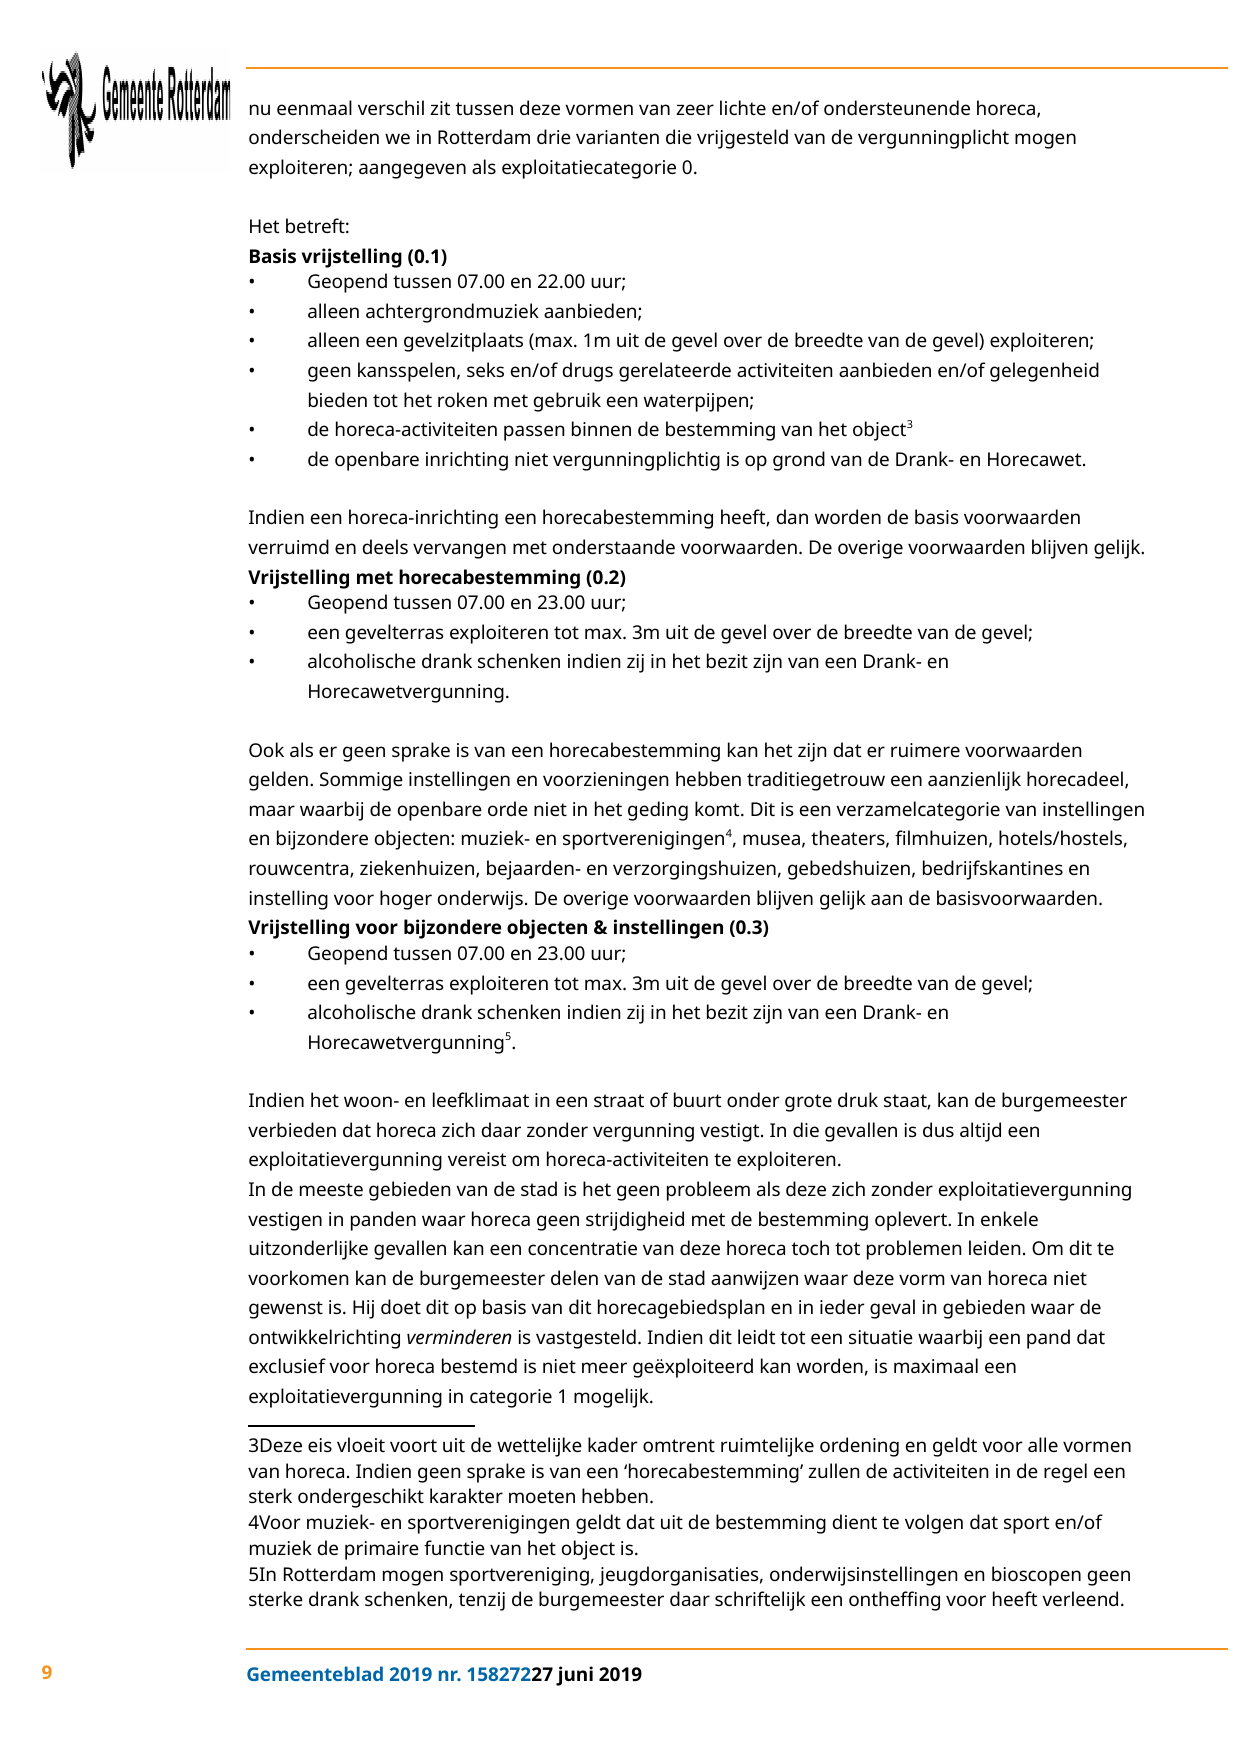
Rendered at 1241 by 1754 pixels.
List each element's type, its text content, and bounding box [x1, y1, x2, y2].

text Indien een horeca-inrichting een horecabestemming heeft, dan worden de basis voorwaarden verruimd en deels vervangen met onderstaande voorwaarden. De overige voorwaarden blijven gelijk. [248, 504, 1152, 560]
text In de meeste gebieden van de stad is het geen probleem als deze zich zonder exploitatievergunning vestigen in panden waar horeca geen strijdigheid met de bestemming oplevert. In enkele uitzonderlijke gevallen kan een concentratie van deze horeca toch tot problemen leiden. Om dit te voorkomen kan de burgemeester delen van de stad aanwijzen waar deze vorm van horeca niet gewenst is. Hij doet dit op basis van dit horecagebiedsplan en in ieder geval in gebieden waar de ontwikkelrichting verminderen is vastgesteld. Indien dit leidt tot een situatie waarbij een pand dat exclusief voor horeca bestemd is niet meer geëxploiteerd kan worden, is maximaal een exploitatievergunning in categorie 1 mogelijk. [248, 1176, 1152, 1409]
table_header Vrijstelling met horecabestemming (0.2) [248, 564, 1152, 589]
table_cell Geopend tussen 07.00 en 23.00 uur; een gevelterras exploiteren tot max. 3m uit de gevel over de breedte van de gevel; alcoholische drank schenken indien zij in het bezit zijn van een Drank- en Horecawetvergunning. [248, 590, 1152, 704]
text Voor muziek- en sportverenigingen geldt dat uit de bestemming dient te volgen dat sport en/of muziek de primaire functie van het object is. [248, 1509, 1152, 1561]
text Het betreft: [248, 213, 1152, 239]
table_header Vrijstelling voor bijzondere objecten & instellingen (0.3) [248, 915, 1152, 940]
text Indien het woon- en leefklimaat in een straat of buurt onder grote druk staat, kan de burgemeester verbieden dat horeca zich daar zonder vergunning vestigt. In die gevallen is dus altijd een exploitatievergunning vereist om horeca-activiteiten te exploiteren. [248, 1087, 1152, 1172]
table_cell Geopend tussen 07.00 en 22.00 uur; alleen achtergrondmuziek aanbieden; alleen een gevelzitplaats (max. 1m uit de gevel over de breedte van de gevel) exploiteren; geen kansspelen, seks en/of drugs gerelateerde activiteiten aanbieden en/of gelegenheid bieden tot het roken met gebruik een waterpijpen; de horeca-activiteiten passen binnen de bestemming van het object de openbare inrichting niet vergunningplichtig is op grond van de Drank- en Horecawet. [248, 269, 1152, 472]
picture [41, 47, 231, 172]
text Ook als er geen sprake is van een horecabestemming kan het zijn dat er ruimere voorwaarden gelden. Sommige instellingen en voorzieningen hebben traditiegetrouw een aanzienlijk horecadeel, maar waarbij de openbare orde niet in het geding komt. Dit is een verzamelcategorie van instellingen en bijzondere objecten: muziek- en sportverenigingen, musea, theaters, filmhuizen, hotels/hostels, rouwcentra, ziekenhuizen, bejaarden- en verzorgingshuizen, gebedshuizen, bedrijfskantines en instelling voor hoger onderwijs. De overige voorwaarden blijven gelijk aan de basisvoorwaarden. [248, 737, 1152, 911]
table_header Basis vrijstelling (0.1) [248, 243, 1152, 268]
table_cell Geopend tussen 07.00 en 23.00 uur; een gevelterras exploiteren tot max. 3m uit de gevel over de breedte van de gevel; alcoholische drank schenken indien zij in het bezit zijn van een Drank- en Horecawetvergunning. [248, 940, 1152, 1055]
text nu eenmaal verschil zit tussen deze vormen van zeer lichte en/of ondersteunende horeca, onderscheiden we in Rotterdam drie varianten die vrijgesteld van de vergunningplicht mogen exploiteren; aangegeven als exploitatiecategorie 0. [248, 95, 1152, 180]
